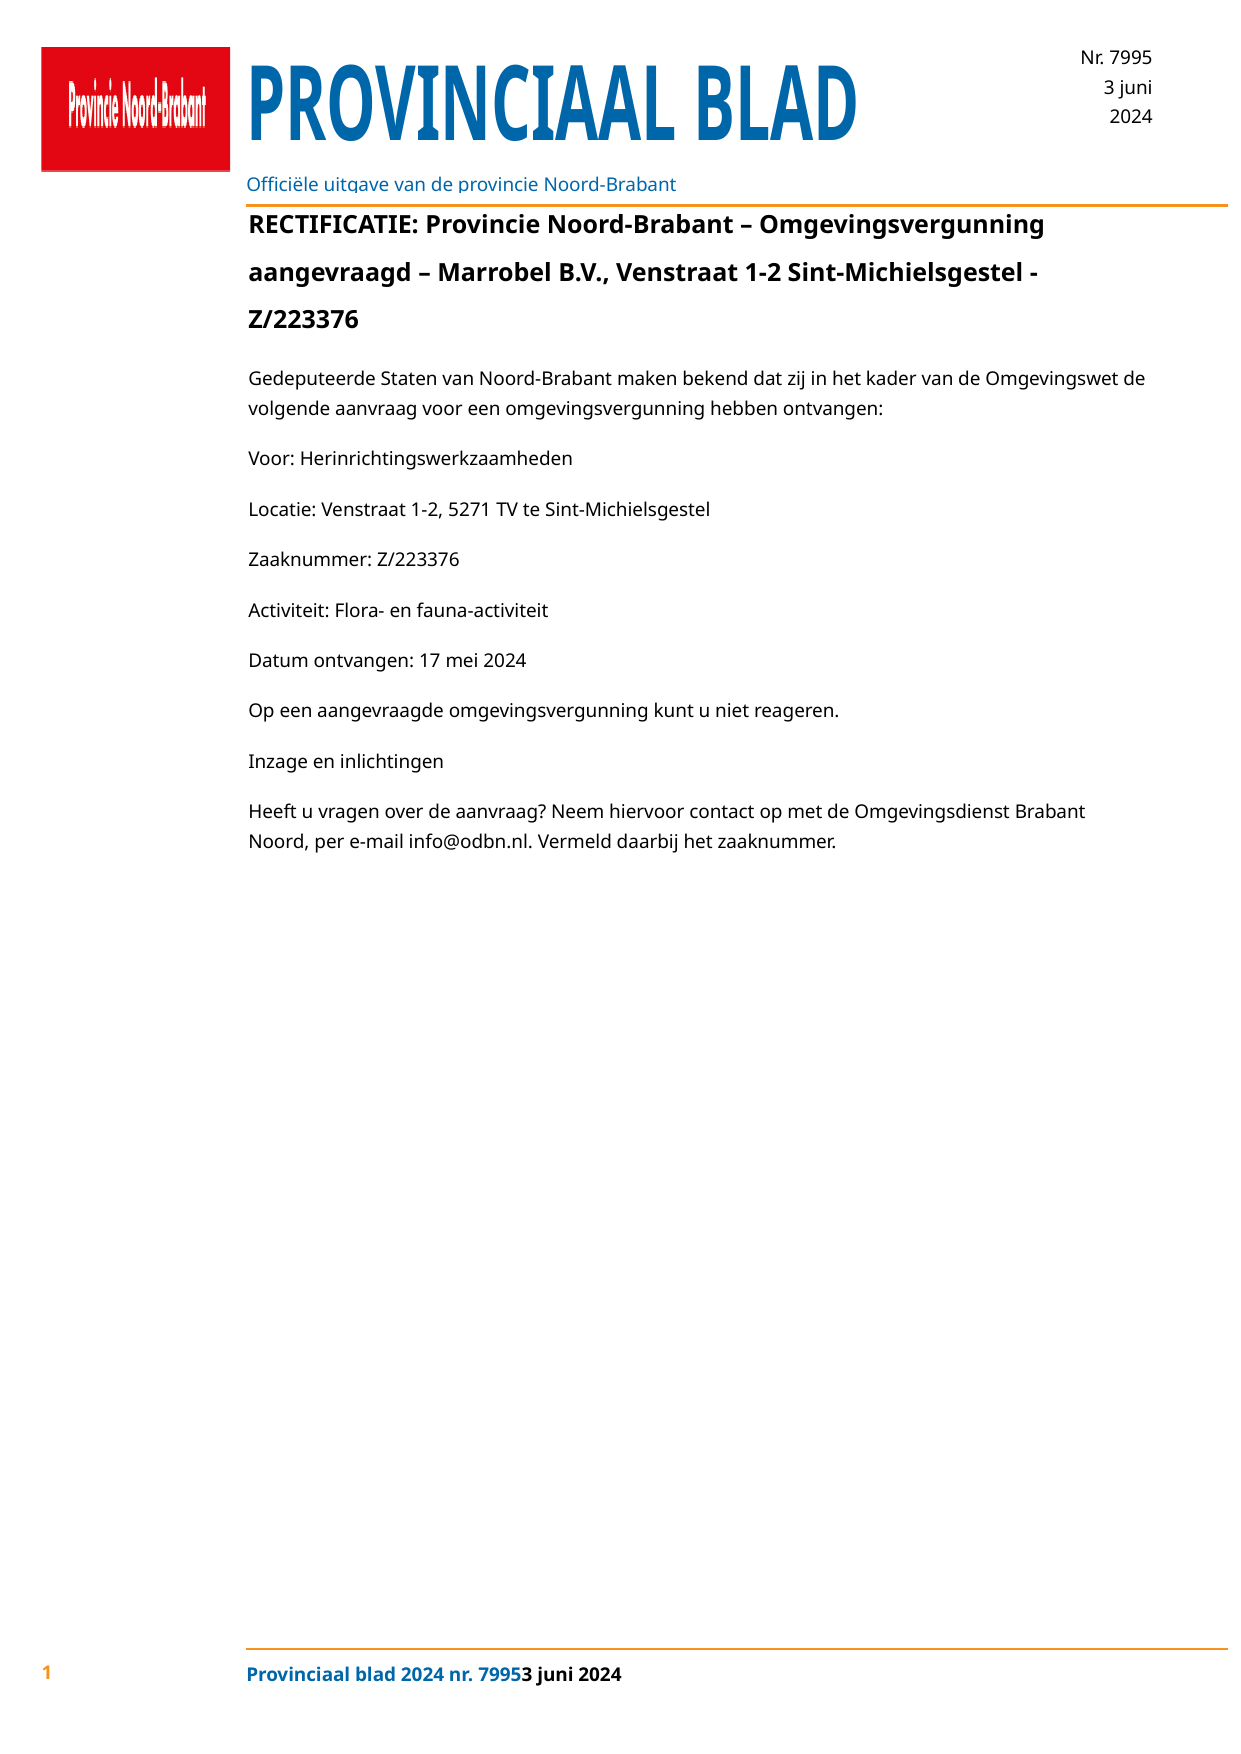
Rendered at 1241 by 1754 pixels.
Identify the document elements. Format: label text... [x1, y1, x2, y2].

text Heeft u vragen over de aanvraag? Neem hiervoor contact op met de Omgevingsdienst Brabant Noord, per e-mail info@odbn.nl. Vermeld daarbij het zaaknummer. [248, 798, 1152, 854]
text Datum ontvangen: 17 mei 2024 [248, 647, 1152, 673]
text RECTIFICATIE: Provincie Noord-Brabant – Omgevingsvergunning aangevraagd – Marrobel B.V., Venstraat 1-2 Sint-Michielsgestel - Z/223376 [248, 207, 1152, 336]
text Zaaknummer: Z/223376 [248, 546, 1152, 572]
picture [41, 47, 231, 172]
text Gedeputeerde Staten van Noord-Brabant maken bekend dat zij in het kader van de Omgevingswet de volgende aanvraag voor een omgevingsvergunning hebben ontvangen: [248, 366, 1152, 421]
text Locatie: Venstraat 1-2, 5271 TV te Sint-Michielsgestel [248, 496, 1152, 522]
text Activiteit: Flora- en fauna-activiteit [248, 597, 1152, 622]
text Op een aangevraagde omgevingsvergunning kunt u niet reageren. [248, 698, 1152, 723]
text Inzage en inlichtingen [248, 748, 1152, 774]
text Voor: Herinrichtingswerkzaamheden [248, 446, 1152, 471]
